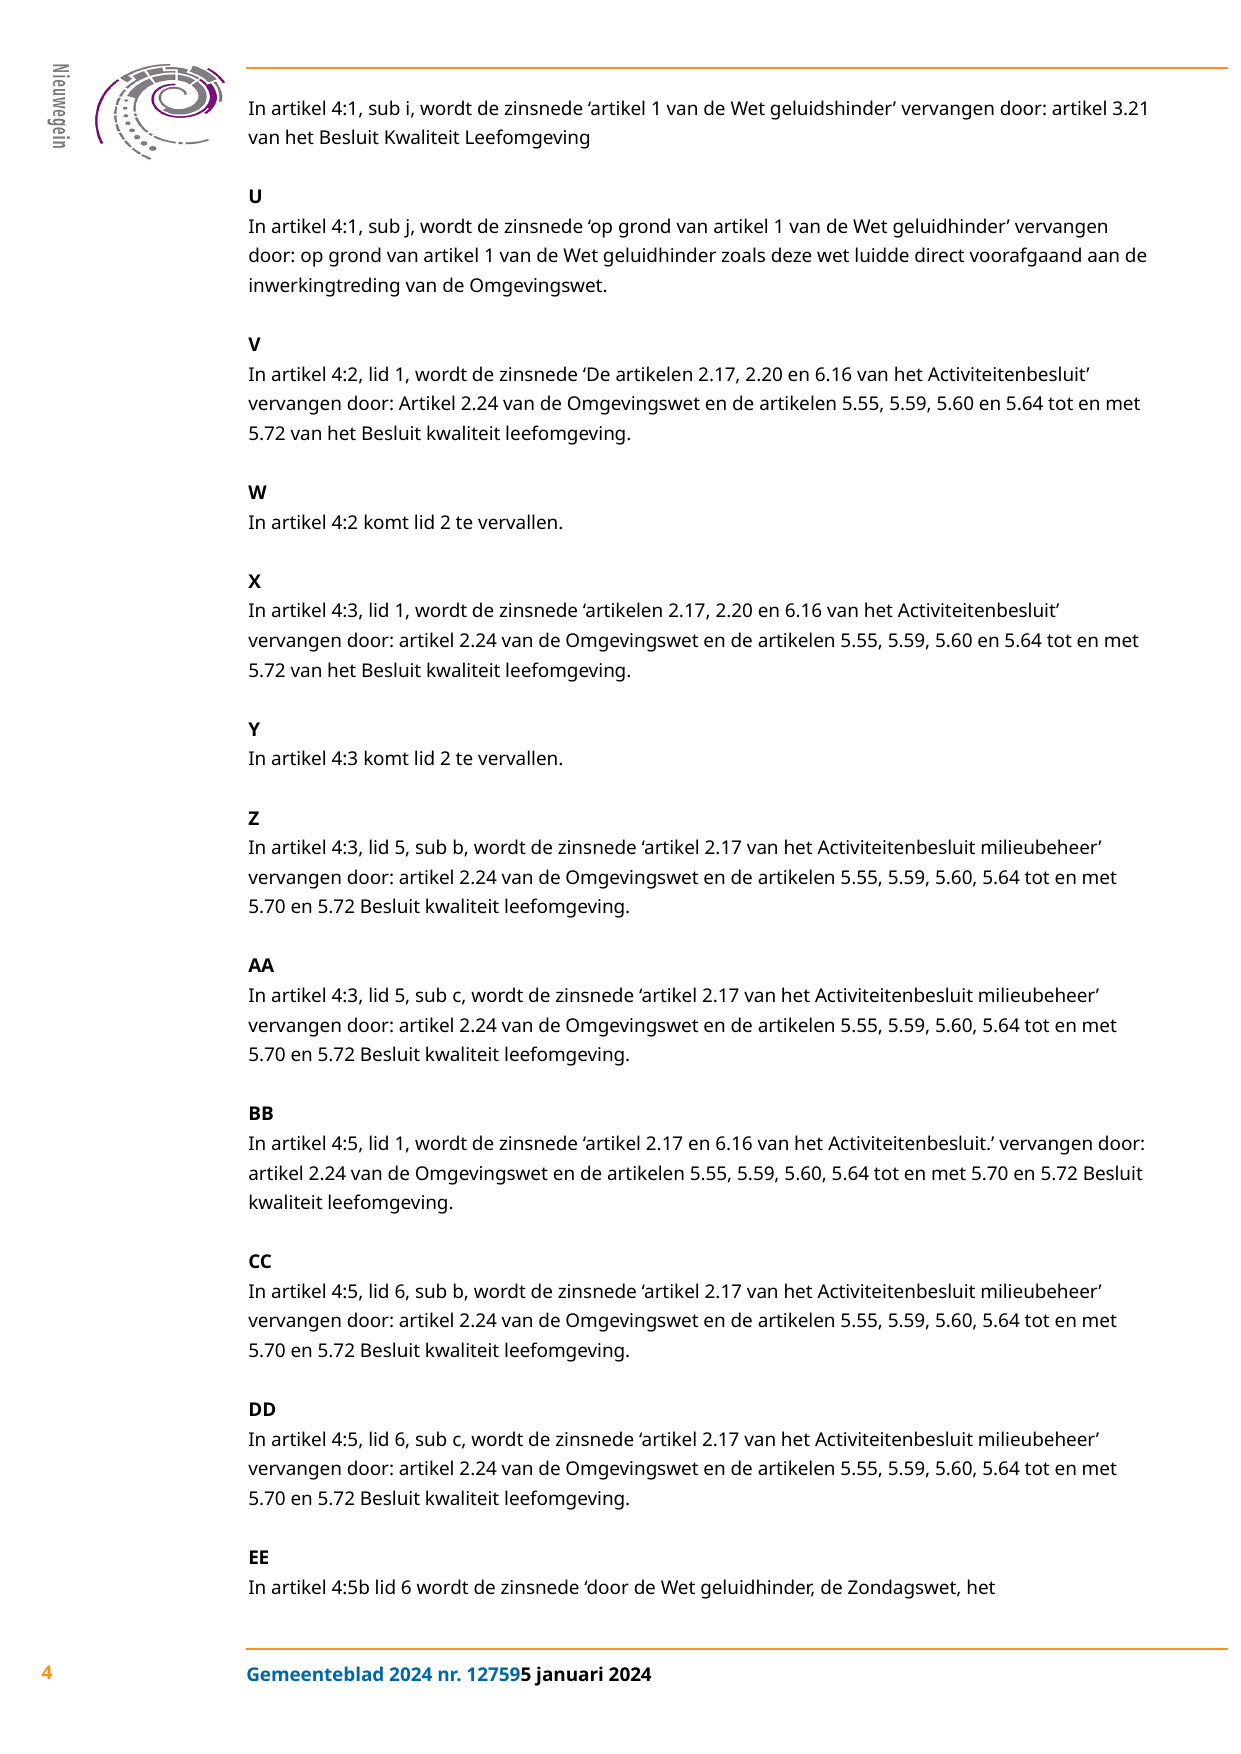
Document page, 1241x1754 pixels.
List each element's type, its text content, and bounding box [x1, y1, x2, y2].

text Z [248, 805, 1152, 831]
text CC [248, 1248, 1152, 1274]
text In artikel 4:2, lid 1, wordt de zinsnede ‘De artikelen 2.17, 2.20 en 6.16 van het Activiteitenbesluit’ vervangen door: Artikel 2.24 van de Omgevingswet en de artikelen 5.55, 5.59, 5.60 en 5.64 tot en met 5.72 van het Besluit kwaliteit leefomgeving. [248, 361, 1152, 446]
text DD [248, 1396, 1152, 1422]
text In artikel 4:5, lid 6, sub c, wordt de zinsnede ‘artikel 2.17 van het Activiteitenbesluit milieubeheer’ vervangen door: artikel 2.24 van de Omgevingswet en de artikelen 5.55, 5.59, 5.60, 5.64 tot en met 5.70 en 5.72 Besluit kwaliteit leefomgeving. [248, 1426, 1152, 1511]
text In artikel 4:5, lid 6, sub b, wordt de zinsnede ‘artikel 2.17 van het Activiteitenbesluit milieubeheer’ vervangen door: artikel 2.24 van de Omgevingswet en de artikelen 5.55, 5.59, 5.60, 5.64 tot en met 5.70 en 5.72 Besluit kwaliteit leefomgeving. [248, 1278, 1152, 1363]
text EE [248, 1544, 1152, 1570]
text AA [248, 953, 1152, 978]
text V [248, 331, 1152, 357]
picture [41, 47, 231, 172]
text Y [248, 716, 1152, 742]
text In artikel 4:3, lid 1, wordt de zinsnede ‘artikelen 2.17, 2.20 en 6.16 van het Activiteitenbesluit’ vervangen door: artikel 2.24 van de Omgevingswet en de artikelen 5.55, 5.59, 5.60 en 5.64 tot en met 5.72 van het Besluit kwaliteit leefomgeving. [248, 598, 1152, 683]
text In artikel 4:1, sub i, wordt de zinsnede ‘artikel 1 van de Wet geluidshinder’ vervangen door: artikel 3.21 van het Besluit Kwaliteit Leefomgeving [248, 95, 1152, 150]
text In artikel 4:5, lid 1, wordt de zinsnede ‘artikel 2.17 en 6.16 van het Activiteitenbesluit.’ vervangen door: artikel 2.24 van de Omgevingswet en de artikelen 5.55, 5.59, 5.60, 5.64 tot en met 5.70 en 5.72 Besluit kwaliteit leefomgeving. [248, 1130, 1152, 1215]
text In artikel 4:3, lid 5, sub c, wordt de zinsnede ‘artikel 2.17 van het Activiteitenbesluit milieubeheer’ vervangen door: artikel 2.24 van de Omgevingswet en de artikelen 5.55, 5.59, 5.60, 5.64 tot en met 5.70 en 5.72 Besluit kwaliteit leefomgeving. [248, 982, 1152, 1067]
text In artikel 4:2 komt lid 2 te vervallen. [248, 509, 1152, 535]
text W [248, 479, 1152, 505]
text In artikel 4:3, lid 5, sub b, wordt de zinsnede ‘artikel 2.17 van het Activiteitenbesluit milieubeheer’ vervangen door: artikel 2.24 van de Omgevingswet en de artikelen 5.55, 5.59, 5.60, 5.64 tot en met 5.70 en 5.72 Besluit kwaliteit leefomgeving. [248, 834, 1152, 919]
text In artikel 4:1, sub j, wordt de zinsnede ‘op grond van artikel 1 van de Wet geluidhinder’ vervangen door: op grond van artikel 1 van de Wet geluidhinder zoals deze wet luidde direct voorafgaand aan de inwerkingtreding van de Omgevingswet. [248, 213, 1152, 298]
text In artikel 4:5b lid 6 wordt de zinsnede ‘door de Wet geluidhinder, de Zondagswet, het [248, 1574, 1152, 1600]
text X [248, 568, 1152, 594]
text U [248, 183, 1152, 209]
text BB [248, 1101, 1152, 1126]
text In artikel 4:3 komt lid 2 te vervallen. [248, 746, 1152, 771]
